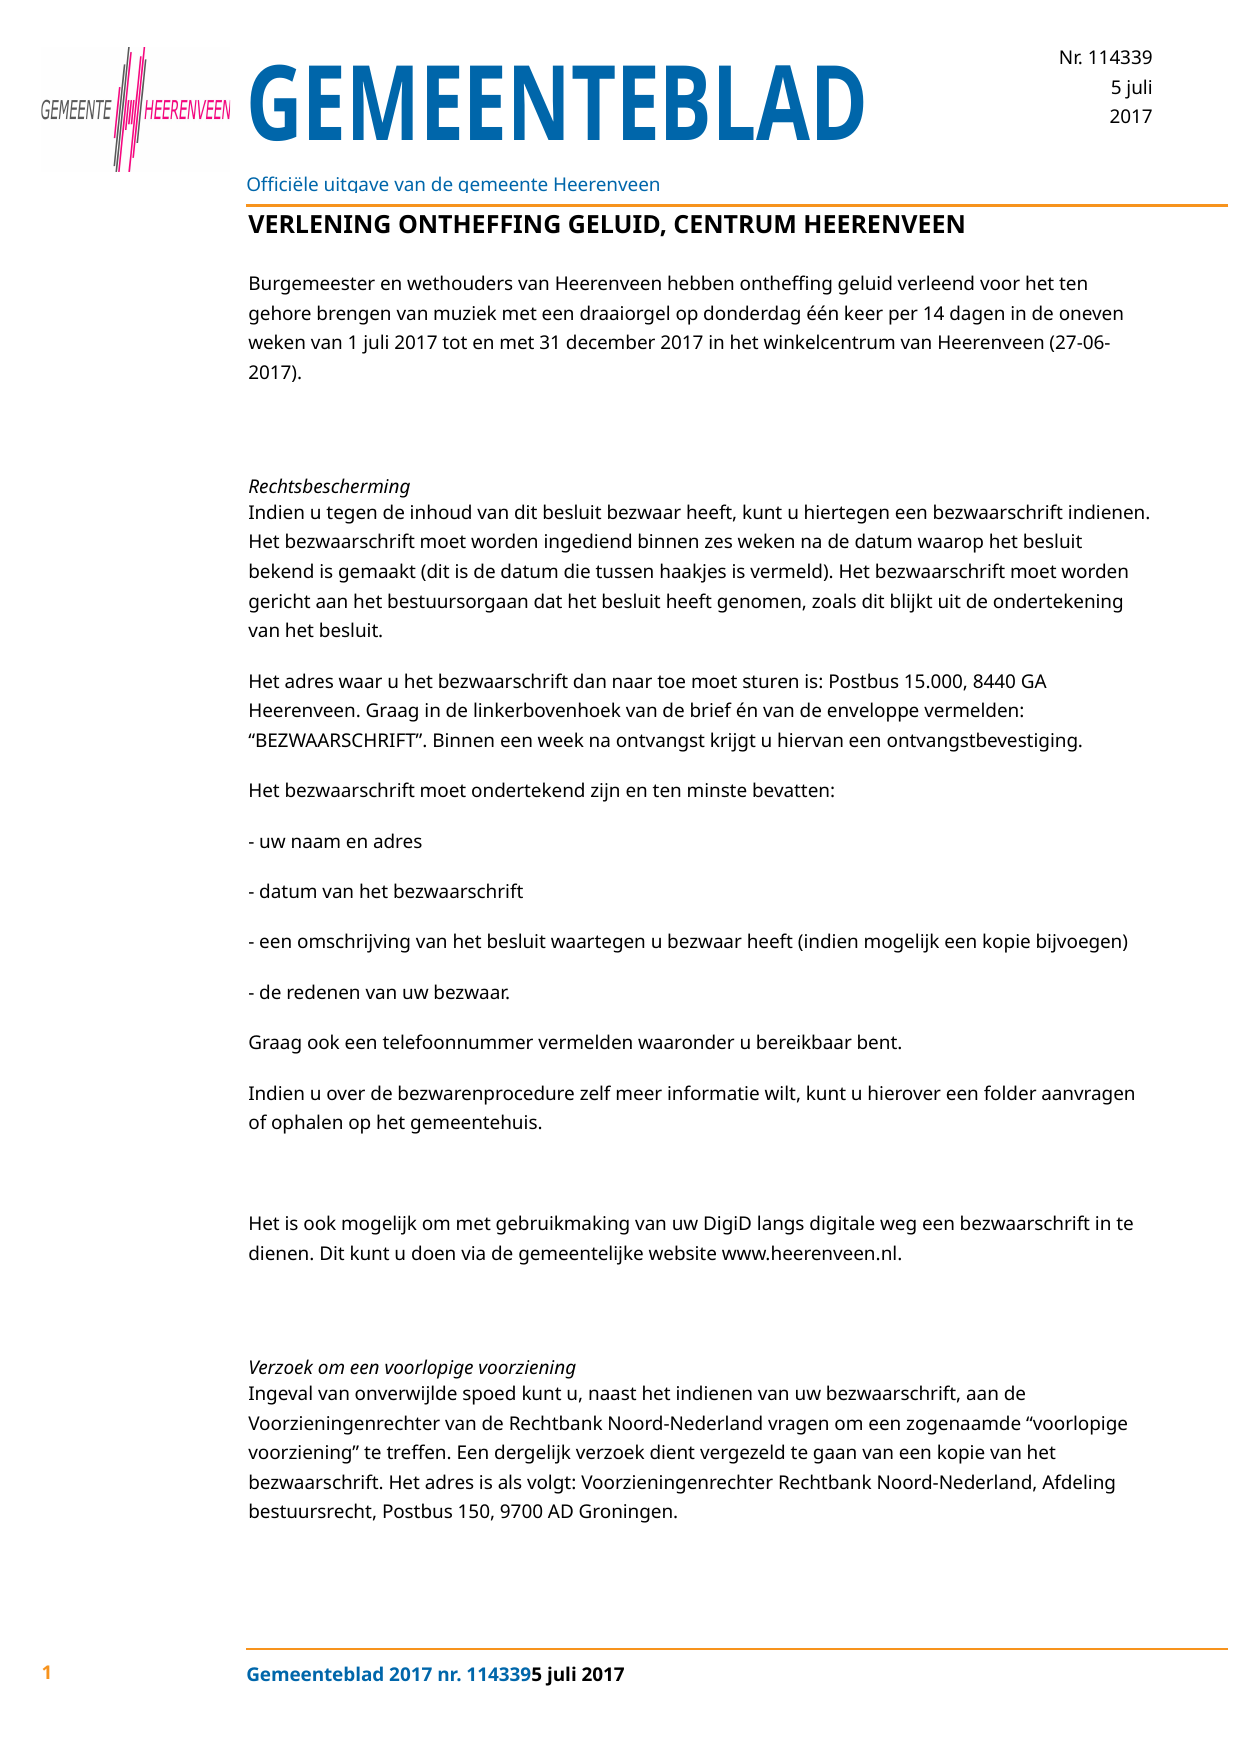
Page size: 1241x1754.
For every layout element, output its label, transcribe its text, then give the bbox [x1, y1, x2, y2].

text - uw naam en adres [248, 828, 1152, 854]
text - een omschrijving van het besluit waartegen u bezwaar heeft (indien mogelijk een kopie bijvoegen) [248, 929, 1152, 954]
text Ingeval van onverwijlde spoed kunt u, naast het indienen van uw bezwaarschrift, aan de Voorzieningenrechter van de Rechtbank Noord-Nederland vragen om een zogenaamde “voorlopige voorziening” te treffen. Een dergelijk verzoek dient vergezeld te gaan van een kopie van het bezwaarschrift. Het adres is als volgt: Voorzieningenrechter Rechtbank Noord-Nederland, Afdeling bestuursrecht, Postbus 150, 9700 AD Groningen. [248, 1380, 1152, 1524]
text Graag ook een telefoonnummer vermelden waaronder u bereikbaar bent. [248, 1029, 1152, 1055]
text VERLENING ONTHEFFING GELUID, CENTRUM HEERENVEEN [248, 207, 1152, 241]
text Rechtsbescherming [248, 473, 1152, 499]
text Burgemeester en wethouders van Heerenveen hebben ontheffing geluid verleend voor het ten gehore brengen van muziek met een draaiorgel op donderdag één keer per 14 dagen in de oneven weken van 1 juli 2017 tot en met 31 december 2017 in het winkelcentrum van Heerenveen (27-06-2017). [248, 270, 1152, 385]
text - de redenen van uw bezwaar. [248, 979, 1152, 1005]
text - datum van het bezwaarschrift [248, 878, 1152, 904]
text Het adres waar u het bezwaarschrift dan naar toe moet sturen is: Postbus 15.000, 8440 GA Heerenveen. Graag in de linkerbovenhoek van de brief én van de enveloppe vermelden: “BEZWAARSCHRIFT”. Binnen een week na ontvangst krijgt u hiervan een ontvangstbevestiging. [248, 668, 1152, 753]
text Indien u over de bezwarenprocedure zelf meer informatie wilt, kunt u hierover een folder aanvragen of ophalen op het gemeentehuis. [248, 1080, 1152, 1135]
picture [41, 47, 231, 172]
text Indien u tegen de inhoud van dit besluit bezwaar heeft, kunt u hiertegen een bezwaarschrift indienen. Het bezwaarschrift moet worden ingediend binnen zes weken na de datum waarop het besluit bekend is gemaakt (dit is de datum die tussen haakjes is vermeld). Het bezwaarschrift moet worden gericht aan het bestuursorgaan dat het besluit heeft genomen, zoals dit blijkt uit de ondertekening van het besluit. [248, 499, 1152, 643]
text Het bezwaarschrift moet ondertekend zijn en ten minste bevatten: [248, 777, 1152, 803]
text Verzoek om een voorlopige voorziening [248, 1354, 1152, 1380]
text Het is ook mogelijk om met gebruikmaking van uw DigiD langs digitale weg een bezwaarschrift in te dienen. Dit kunt u doen via de gemeentelijke website www.heerenveen.nl. [248, 1210, 1152, 1266]
